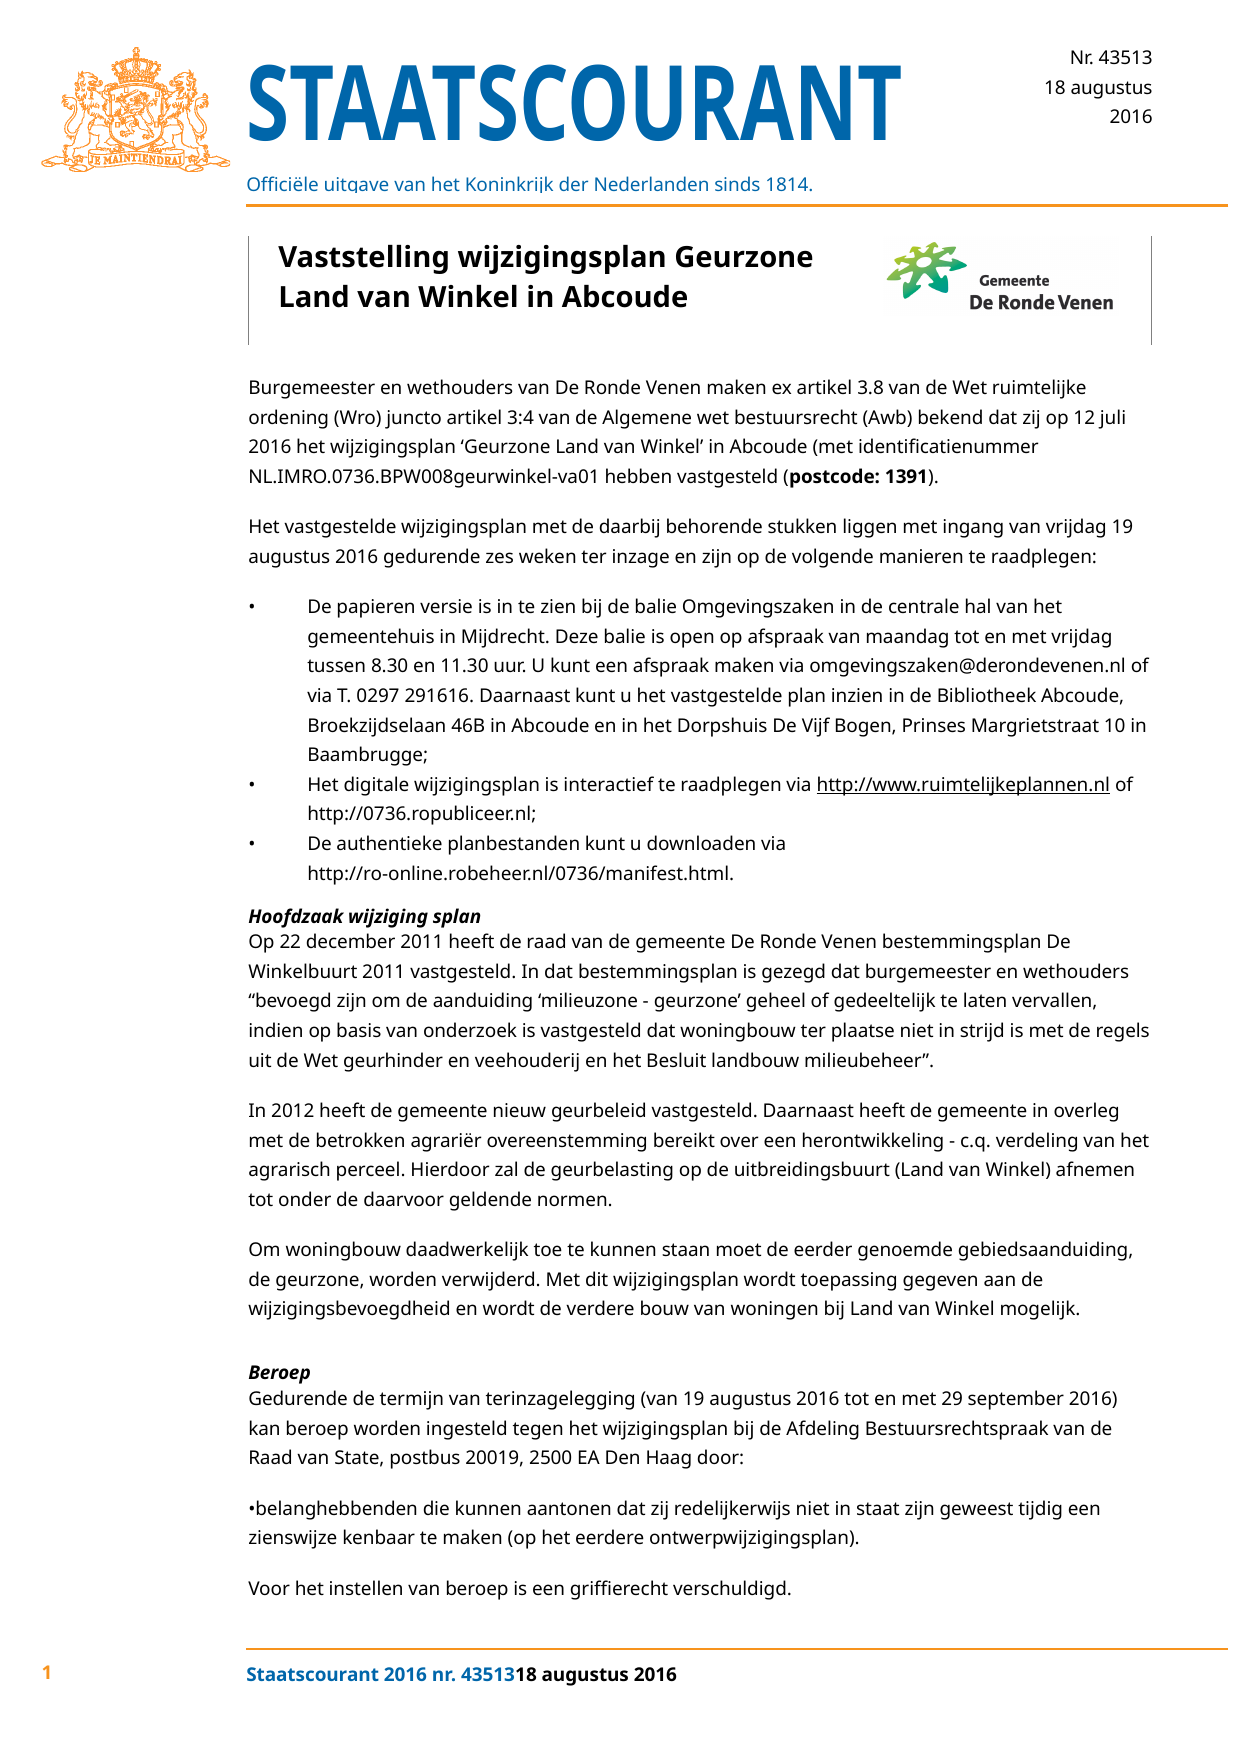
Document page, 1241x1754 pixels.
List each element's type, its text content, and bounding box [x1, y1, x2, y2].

text •belanghebbenden die kunnen aantonen dat zij redelijkerwijs niet in staat zijn geweest tijdig een zienswijze kenbaar te maken (op het eerdere ontwerpwijzigingsplan). [248, 1495, 1152, 1550]
list Het digitale wijzigingsplan is interactief te raadplegen via http://www.ruimtelijkeplannen.nl of http://0736.ropubliceer.nl; [248, 771, 1152, 826]
text Hoofdzaak wijziging splan [248, 903, 1152, 928]
picture [41, 47, 231, 172]
table_header [850, 236, 1151, 345]
list De papieren versie is in te zien bij de balie Omgevingszaken in de centrale hal van het gemeentehuis in Mijdrecht. Deze balie is open op afspraak van maandag tot en met vrijdag tussen 8.30 en 11.30 uur. U kunt een afspraak maken via omgevingszaken@derondevenen.nl of via T. 0297 291616. Daarnaast kunt u het vastgestelde plan inzien in de Bibliotheek Abcoude, Broekzijdselaan 46B in Abcoude en in het Dorpshuis De Vijf Bogen, Prinses Margrietstraat 10 in Baambrugge; [248, 593, 1152, 767]
text In 2012 heeft de gemeente nieuw geurbeleid vastgesteld. Daarnaast heeft de gemeente in overleg met de betrokken agrariër overeenstemming bereikt over een herontwikkeling - c.q. verdeling van het agrarisch perceel. Hierdoor zal de geurbelasting op de uitbreidingsbuurt (Land van Winkel) afnemen tot onder de daarvoor geldende normen. [248, 1097, 1152, 1212]
picture [882, 236, 1119, 316]
list De authentieke planbestanden kunt u downloaden via http://ro-online.robeheer.nl/0736/manifest.html. [248, 830, 1152, 885]
text Om woningbouw daadwerkelijk toe te kunnen staan moet de eerder genoemde gebiedsaanduiding, de geurzone, worden verwijderd. Met dit wijzigingsplan wordt toepassing gegeven aan de wijzigingsbevoegdheid en wordt de verdere bouw van woningen bij Land van Winkel mogelijk. [248, 1236, 1152, 1321]
text Op 22 december 2011 heeft de raad van de gemeente De Ronde Venen bestemmingsplan De Winkelbuurt 2011 vastgesteld. In dat bestemmingsplan is gezegd dat burgemeester en wethouders “bevoegd zijn om de aanduiding ‘milieuzone - geurzone’ geheel of gedeeltelijk te laten vervallen, indien op basis van onderzoek is vastgesteld dat woningbouw ter plaatse niet in strijd is met de regels uit de Wet geurhinder en veehouderij en het Besluit landbouw milieubeheer”. [248, 928, 1152, 1073]
table_header Vaststelling wijzigingsplan Geurzone Land van Winkel in Abcoude [249, 236, 850, 345]
text Gedurende de termijn van terinzagelegging (van 19 augustus 2016 tot en met 29 september 2016) kan beroep worden ingesteld tegen het wijzigingsplan bij de Afdeling Bestuursrechtspraak van de Raad van State, postbus 20019, 2500 EA Den Haag door: [248, 1385, 1152, 1470]
text Het vastgestelde wijzigingsplan met de daarbij behorende stukken liggen met ingang van vrijdag 19 augustus 2016 gedurende zes weken ter inzage en zijn op de volgende manieren te raadplegen: [248, 513, 1152, 569]
text Beroep [248, 1359, 1152, 1385]
text Burgemeester en wethouders van De Ronde Venen maken ex artikel 3.8 van de Wet ruimtelijke ordening (Wro) juncto artikel 3:4 van de Algemene wet bestuursrecht (Awb) bekend dat zij op 12 juli 2016 het wijzigingsplan ‘Geurzone Land van Winkel’ in Abcoude (met identificatienummer NL.IMRO.0736.BPW008geurwinkel-va01 hebben vastgesteld (postcode: 1391). [248, 374, 1152, 489]
text Voor het instellen van beroep is een griffierecht verschuldigd. [248, 1575, 1152, 1601]
